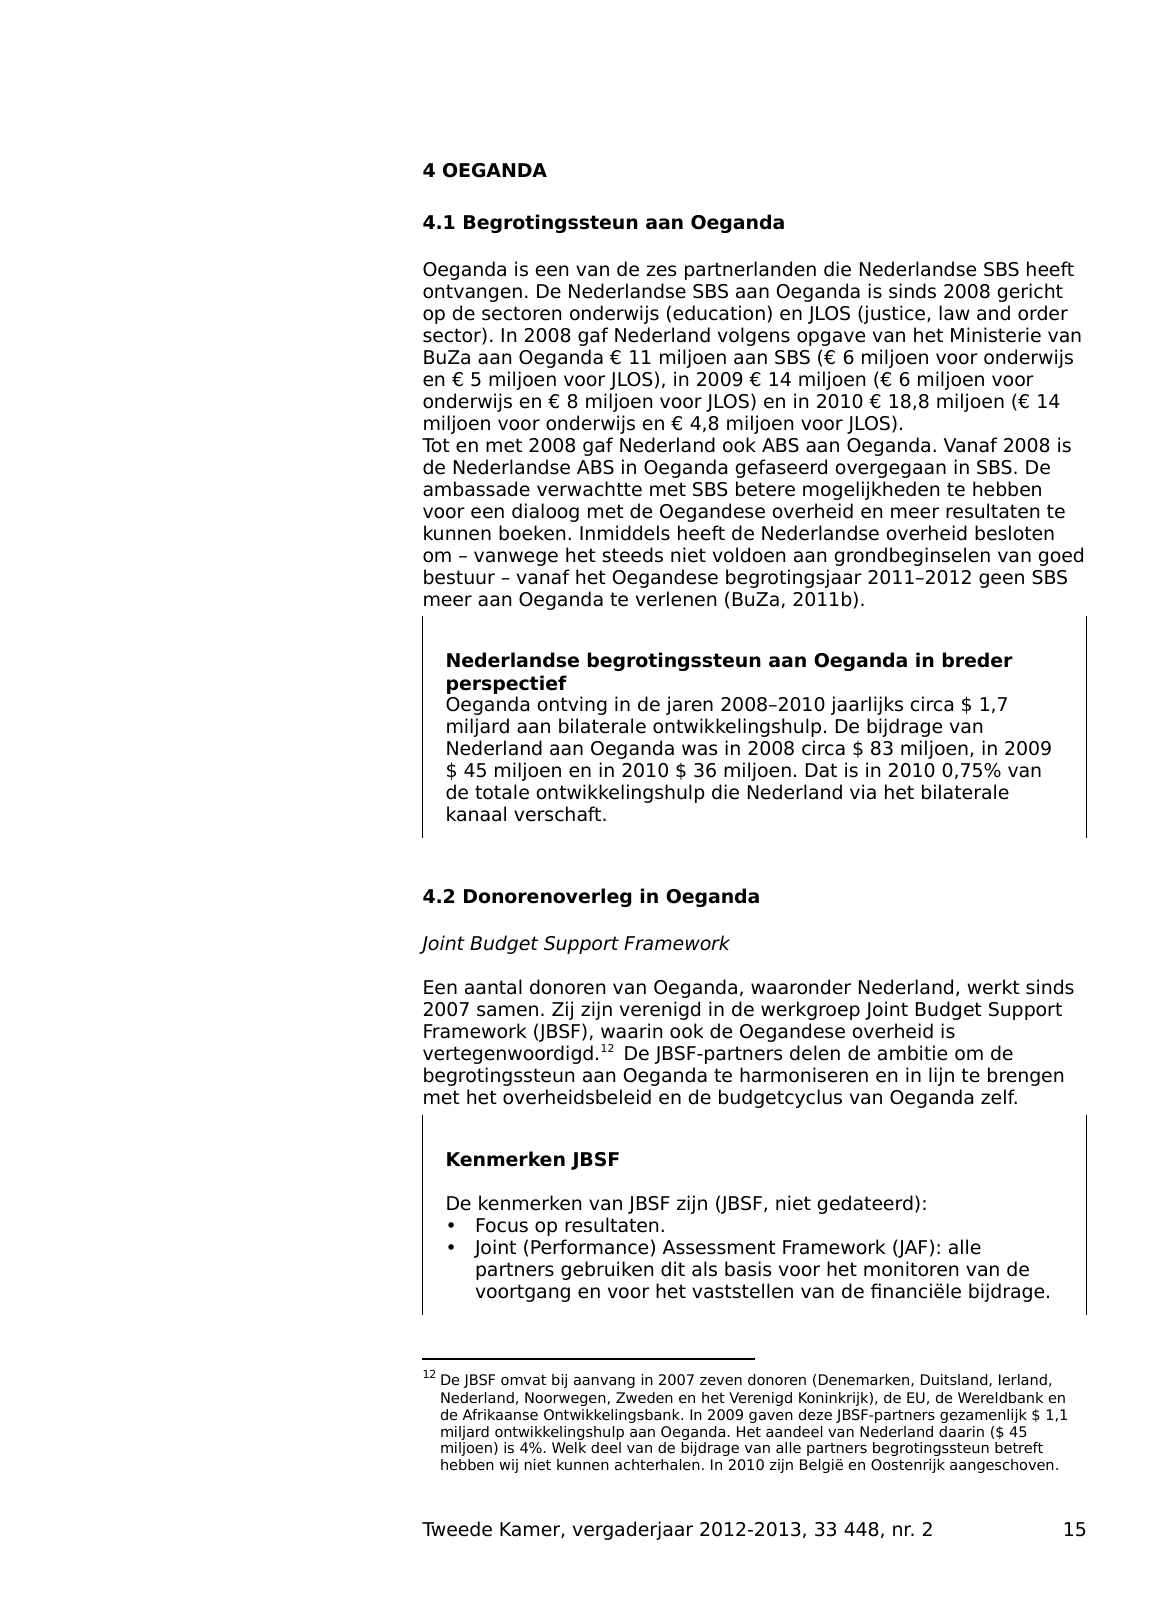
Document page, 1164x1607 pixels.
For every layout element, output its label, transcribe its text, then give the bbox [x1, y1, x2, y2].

table_header Kenmerken JBSF De kenmerken van JBSF zijn (JBSF, niet gedateerd): • Focus op resultaten. • Joint (Performance) Assessment Framework (JAF): alle partners gebruiken dit als basis voor het monitoren van de voortgang en voor het vaststellen van de financiële bijdrage. [423, 1115, 1086, 1314]
text Een aantal donoren van Oeganda, waaronder Nederland, werkt sinds 2007 samen. Zij zijn verenigd in de werkgroep Joint Budget Support Framework (JBSF), waarin ook de Oegandese overheid is vertegenwoordigd. De JBSF-partners delen de ambitie om de begrotingssteun aan Oeganda te harmoniseren en in lijn te brengen met het overheidsbeleid en de budgetcyclus van Oeganda zelf. [422, 977, 1087, 1109]
subtitle 4 OEGANDA [422, 160, 1087, 182]
table_header Nederlandse begrotingssteun aan Oeganda in breder perspectief Oeganda ontving in de jaren 2008–2010 jaarlijks circa $ 1,7 miljard aan bilaterale ontwikkelingshulp. De bijdrage van Nederland aan Oeganda was in 2008 circa $ 83 miljoen, in 2009 $ 45 miljoen en in 2010 $ 36 miljoen. Dat is in 2010 0,75% van de totale ontwikkelingshulp die Nederland via het bilaterale kanaal verschaft. [423, 616, 1086, 838]
text Oeganda is een van de zes partnerlanden die Nederlandse SBS heeft ontvangen. De Nederlandse SBS aan Oeganda is sinds 2008 gericht op de sectoren onderwijs (education) en JLOS (justice, law and order sector). In 2008 gaf Nederland volgens opgave van het Ministerie van BuZa aan Oeganda € 11 miljoen aan SBS (€ 6 miljoen voor onderwijs en € 5 miljoen voor JLOS), in 2009 € 14 miljoen (€ 6 miljoen voor onderwijs en € 8 miljoen voor JLOS) en in 2010 € 18,8 miljoen (€ 14 miljoen voor onderwijs en € 4,8 miljoen voor JLOS). [422, 259, 1087, 435]
text De JBSF omvat bij aanvang in 2007 zeven donoren (Denemarken, Duitsland, Ierland, Nederland, Noorwegen, Zweden en het Verenigd Koninkrijk), de EU, de Wereldbank en de Afrikaanse Ontwikkelingsbank. In 2009 gaven deze JBSF-partners gezamenlijk $ 1,1 miljard ontwikkelingshulp aan Oeganda. Het aandeel van Nederland daarin ($ 45 miljoen) is 4%. Welk deel van de bijdrage van alle partners begrotingssteun betreft hebben wij niet kunnen achterhalen. In 2010 zijn België en Oostenrijk aangeschoven. [422, 1368, 1087, 1474]
text Tot en met 2008 gaf Nederland ook ABS aan Oeganda. Vanaf 2008 is de Nederlandse ABS in Oeganda gefaseerd overgegaan in SBS. De ambassade verwachtte met SBS betere mogelijkheden te hebben voor een dialoog met de Oegandese overheid en meer resultaten te kunnen boeken. Inmiddels heeft de Nederlandse overheid besloten om – vanwege het steeds niet voldoen aan grondbeginselen van goed bestuur – vanaf het Oegandese begrotingsjaar 2011–2012 geen SBS meer aan Oeganda te verlenen (BuZa, 2011b). [422, 435, 1087, 611]
subtitle 4.2 Donorenoverleg in Oeganda [422, 886, 1087, 908]
subtitle Joint Budget Support Framework [422, 933, 1087, 955]
subtitle 4.1 Begrotingssteun aan Oeganda [422, 212, 1087, 234]
